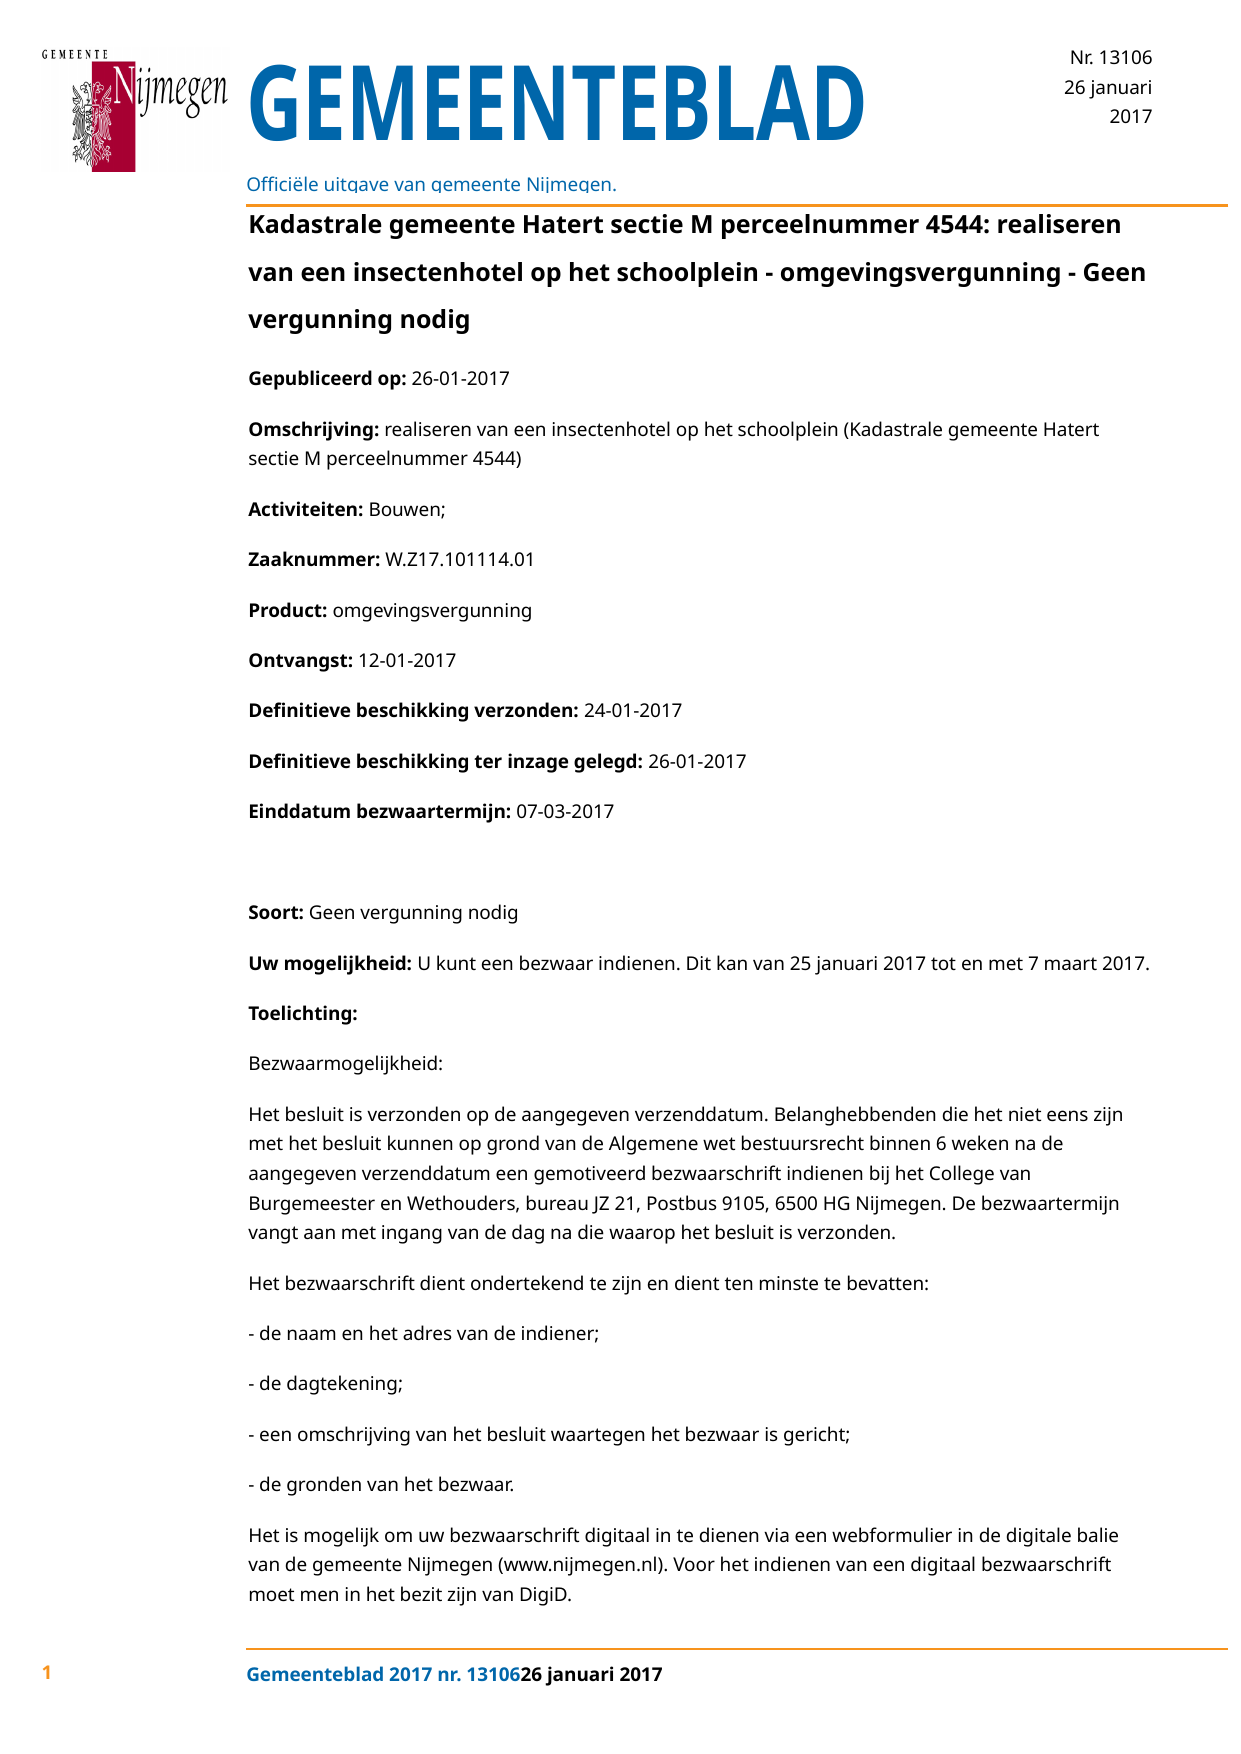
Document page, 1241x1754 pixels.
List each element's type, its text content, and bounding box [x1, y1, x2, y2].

text Omschrijving: realiseren van een insectenhotel op het schoolplein (Kadastrale gemeente Hatert sectie M perceelnummer 4544) [248, 416, 1152, 471]
text Product: omgevingsvergunning [248, 597, 1152, 622]
text Definitieve beschikking verzonden: 24-01-2017 [248, 698, 1152, 723]
text Einddatum bezwaartermijn: 07-03-2017 [248, 798, 1152, 824]
text Activiteiten: Bouwen; [248, 496, 1152, 522]
text Het is mogelijk om uw bezwaarschrift digitaal in te dienen via een webformulier in de digitale balie van de gemeente Nijmegen (www.nijmegen.nl). Voor het indienen van een digitaal bezwaarschrift moet men in het bezit zijn van DigiD. [248, 1522, 1152, 1607]
text Het besluit is verzonden op de aangegeven verzenddatum. Belanghebbenden die het niet eens zijn met het besluit kunnen op grond van de Algemene wet bestuursrecht binnen 6 weken na de aangegeven verzenddatum een gemotiveerd bezwaarschrift indienen bij het College van Burgemeester en Wethouders, bureau JZ 21, Postbus 9105, 6500 HG Nijmegen. De bezwaartermijn vangt aan met ingang van de dag na die waarop het besluit is verzonden. [248, 1101, 1152, 1245]
text Uw mogelijkheid: U kunt een bezwaar indienen. Dit kan van 25 januari 2017 tot en met 7 maart 2017. [248, 950, 1152, 975]
text Zaaknummer: W.Z17.101114.01 [248, 546, 1152, 572]
text - de naam en het adres van de indiener; [248, 1320, 1152, 1346]
text Kadastrale gemeente Hatert sectie M perceelnummer 4544: realiseren van een insectenhotel op het schoolplein - omgevingsvergunning - Geen vergunning nodig [248, 207, 1152, 336]
text Toelichting: [248, 1000, 1152, 1026]
text - de dagtekening; [248, 1371, 1152, 1396]
text Soort: Geen vergunning nodig [248, 899, 1152, 925]
text - een omschrijving van het besluit waartegen het bezwaar is gericht; [248, 1421, 1152, 1447]
text Gepubliceerd op: 26-01-2017 [248, 366, 1152, 391]
text Bezwaarmogelijkheid: [248, 1051, 1152, 1076]
text Definitieve beschikking ter inzage gelegd: 26-01-2017 [248, 748, 1152, 774]
picture [41, 47, 231, 172]
text - de gronden van het bezwaar. [248, 1471, 1152, 1497]
text Ontvangst: 12-01-2017 [248, 647, 1152, 673]
text Het bezwaarschrift dient ondertekend te zijn en dient ten minste te bevatten: [248, 1270, 1152, 1295]
